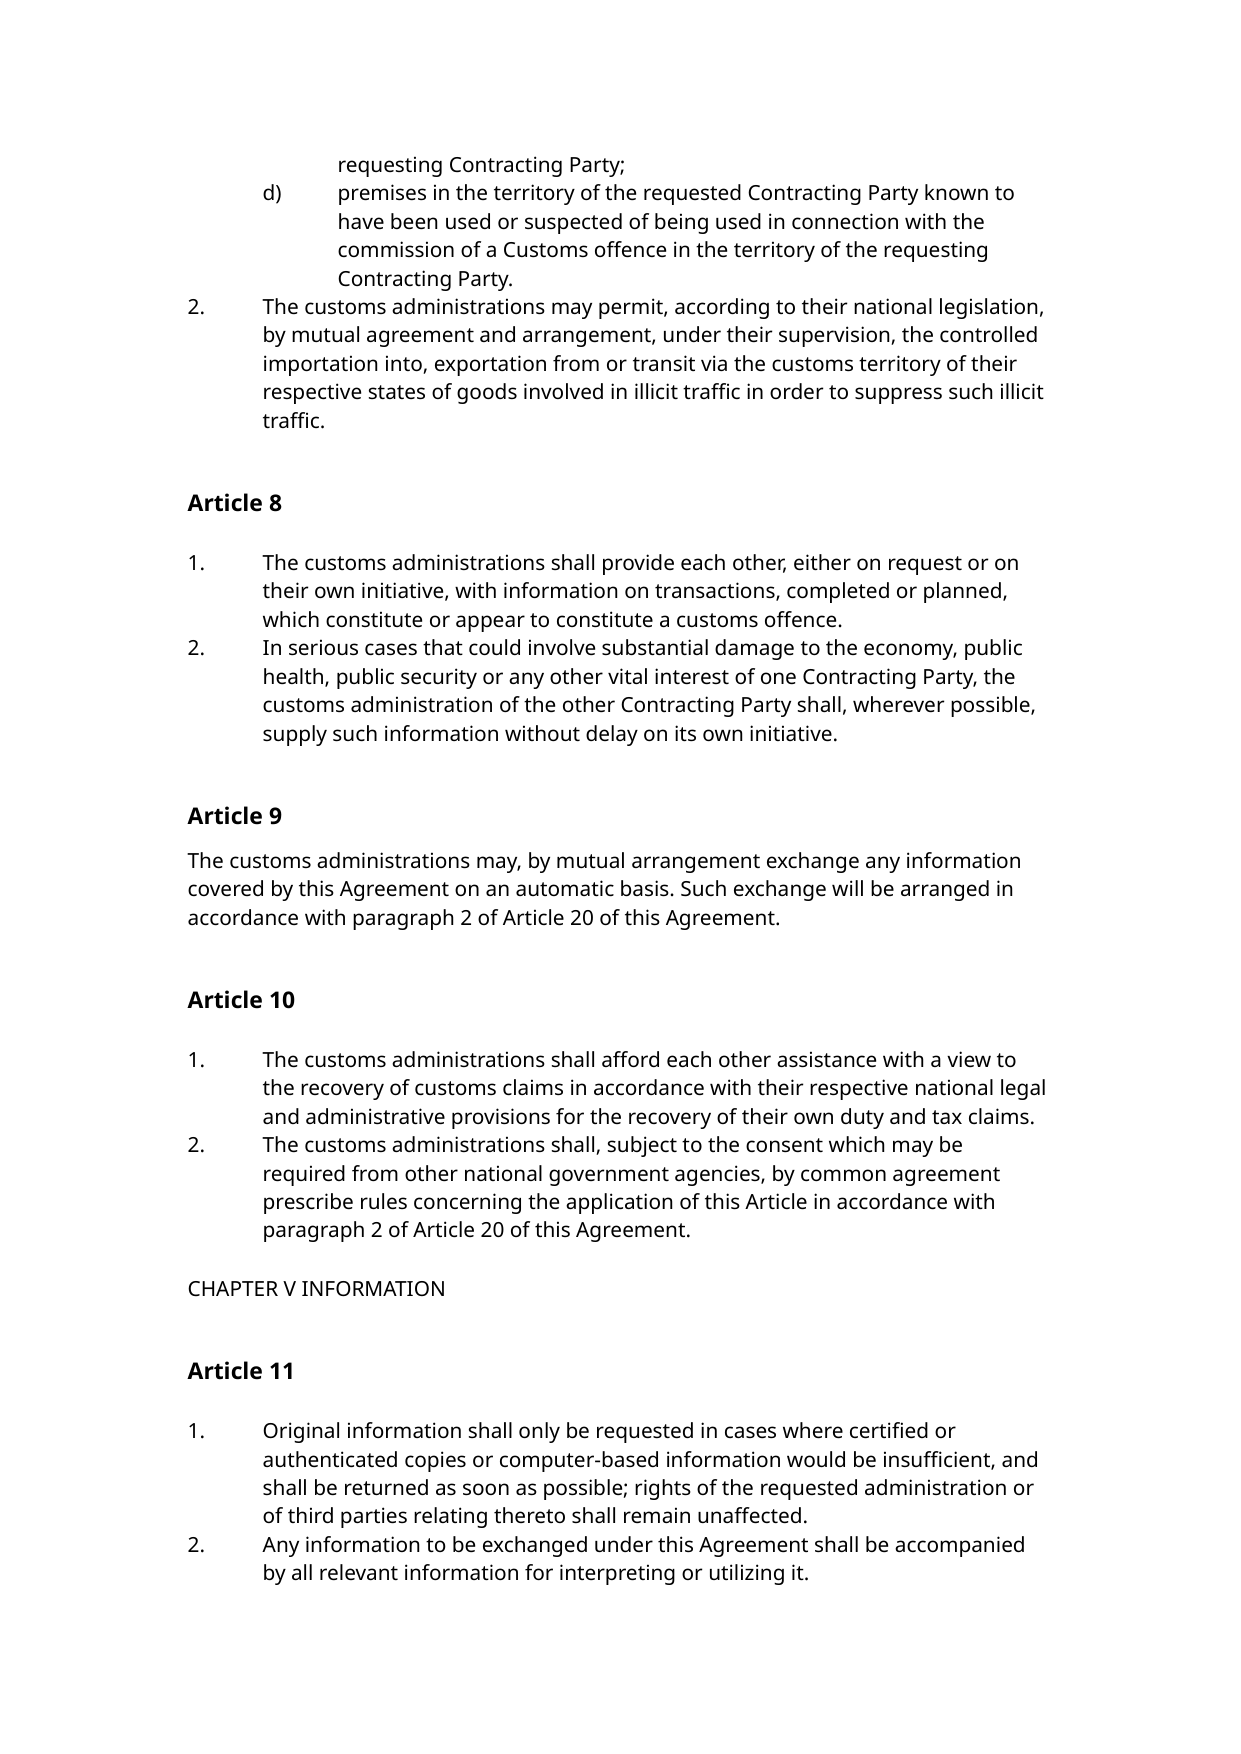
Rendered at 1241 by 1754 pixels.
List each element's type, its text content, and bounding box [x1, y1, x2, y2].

subtitle Article 11 [187, 1355, 1053, 1386]
list Any information to be exchanged under this Agreement shall be accompanied by all relevant information for interpreting or utilizing it. [187, 1530, 1053, 1587]
subtitle Article 9 [187, 800, 1053, 831]
list premises in the territory of the requested Contracting Party known to have been used or suspected of being used in connection with the commission of a Customs offence in the territory of the requesting Contracting Party. [262, 178, 1053, 292]
list The customs administrations shall provide each other, either on request or on their own initiative, with information on transactions, completed or planned, which constitute or appear to constitute a customs offence. [187, 548, 1053, 633]
list The customs administrations shall afford each other assistance with a view to the recovery of customs claims in accordance with their respective national legal and administrative provisions for the recovery of their own duty and tax claims. [187, 1045, 1053, 1130]
list The customs administrations shall, subject to the consent which may be required from other national government agencies, by common agreement prescribe rules concerning the application of this Article in accordance with paragraph 2 of Article 20 of this Agreement. [187, 1130, 1053, 1244]
subtitle CHAPTER V INFORMATION [187, 1274, 1053, 1302]
subtitle Article 10 [187, 984, 1053, 1015]
subtitle Article 8 [187, 487, 1053, 518]
text The customs administrations may, by mutual arrangement exchange any information covered by this Agreement on an automatic basis. Such exchange will be arranged in accordance with paragraph 2 of Article 20 of this Agreement. [187, 846, 1053, 931]
list Original information shall only be requested in cases where certified or authenticated copies or computer-based information would be insufficient, and shall be returned as soon as possible; rights of the requested administration or of third parties relating thereto shall remain unaffected. [187, 1416, 1053, 1530]
list In serious cases that could involve substantial damage to the economy, public health, public security or any other vital interest of one Contracting Party, the customs administration of the other Contracting Party shall, wherever possible, supply such information without delay on its own initiative. [187, 633, 1053, 747]
list The customs administrations may permit, according to their national legislation, by mutual agreement and arrangement, under their supervision, the controlled importation into, exportation from or transit via the customs territory of their respective states of goods involved in illicit traffic in order to suppress such illicit traffic. [187, 292, 1053, 434]
list requesting Contracting Party; [262, 150, 1053, 178]
